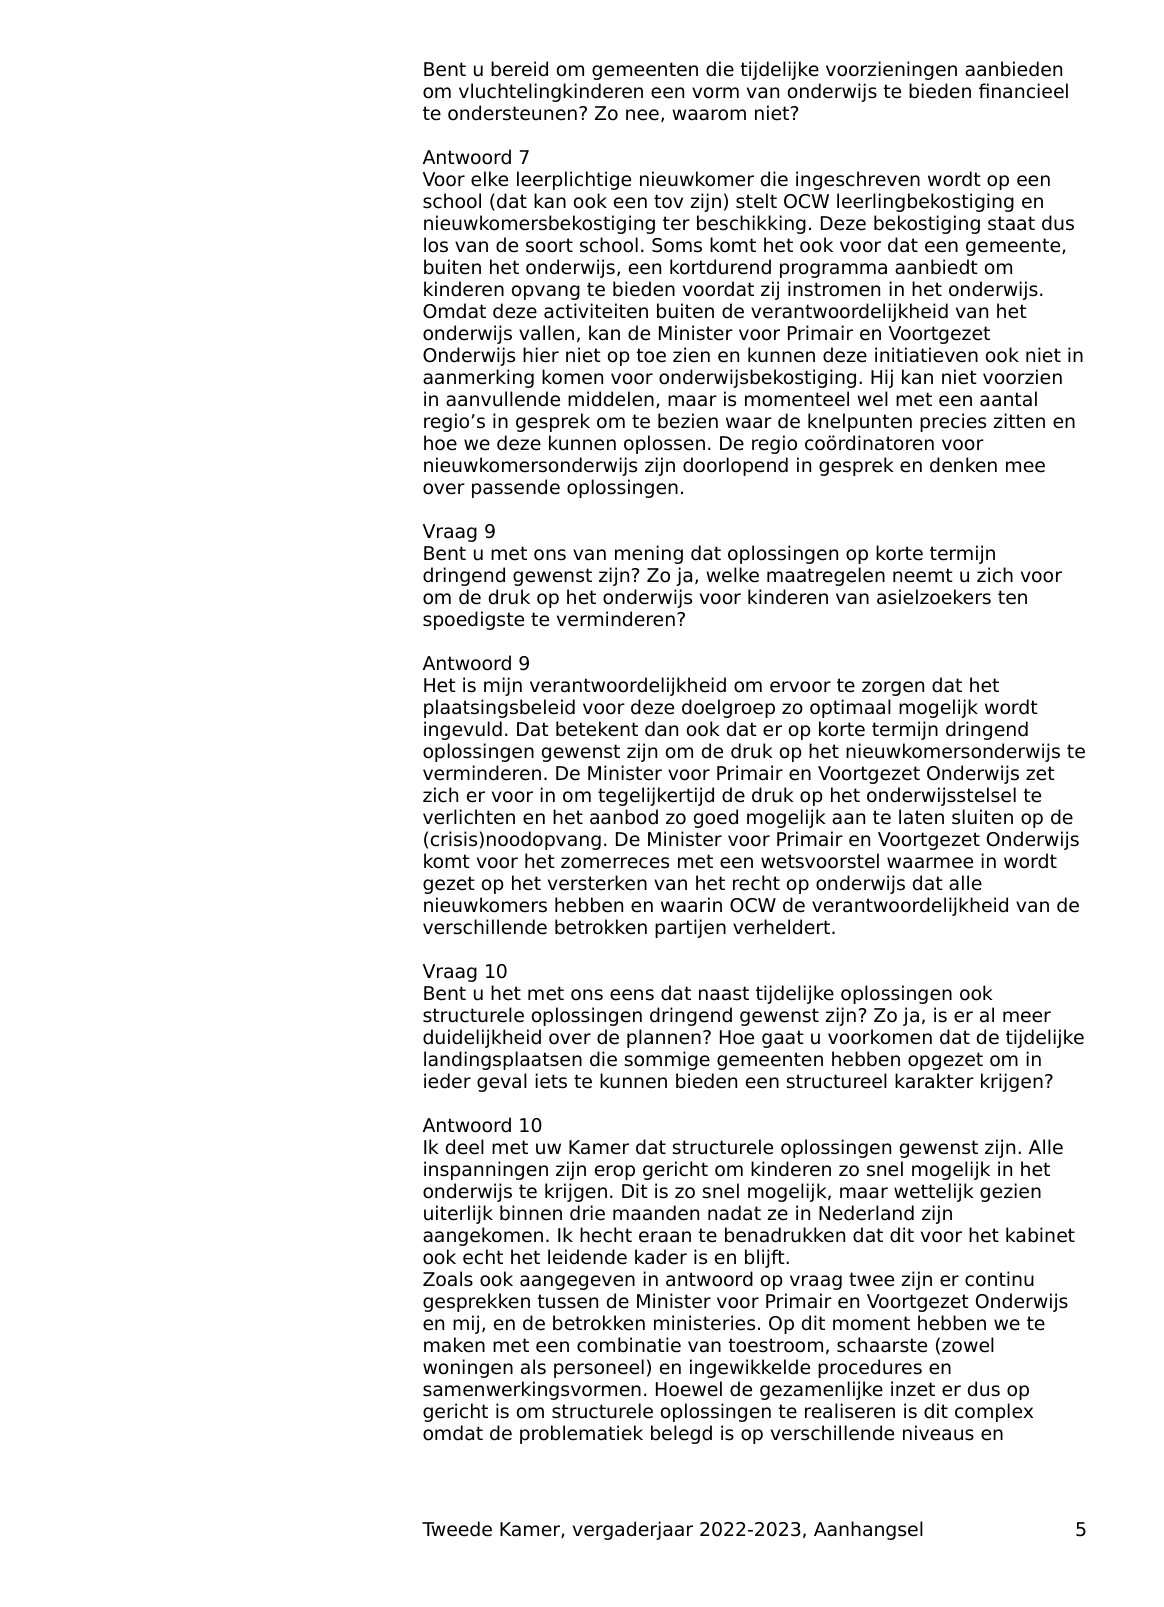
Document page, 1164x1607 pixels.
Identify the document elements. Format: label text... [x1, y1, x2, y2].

text Antwoord 7 [422, 147, 1087, 169]
text Zoals ook aangegeven in antwoord op vraag twee zijn er continu gesprekken tussen de Minister voor Primair en Voortgezet Onderwijs en mij, en de betrokken ministeries. Op dit moment hebben we te maken met een combinatie van toestroom, schaarste (zowel woningen als personeel) en ingewikkelde procedures en samenwerkingsvormen. Hoewel de gezamenlijke inzet er dus op gericht is om structurele oplossingen te realiseren is dit complex omdat de problematiek belegd is op verschillende niveaus en [422, 1269, 1087, 1445]
text Antwoord 9 [422, 653, 1087, 675]
text Vraag 10 [422, 961, 1087, 983]
text Bent u bereid om gemeenten die tijdelijke voorzieningen aanbieden om vluchtelingkinderen een vorm van onderwijs te bieden financieel te ondersteunen? Zo nee, waarom niet? [422, 59, 1087, 125]
text Antwoord 10 [422, 1115, 1087, 1137]
text Bent u met ons van mening dat oplossingen op korte termijn dringend gewenst zijn? Zo ja, welke maatregelen neemt u zich voor om de druk op het onderwijs voor kinderen van asielzoekers ten spoedigste te verminderen? [422, 543, 1087, 631]
text Ik deel met uw Kamer dat structurele oplossingen gewenst zijn. Alle inspanningen zijn erop gericht om kinderen zo snel mogelijk in het onderwijs te krijgen. Dit is zo snel mogelijk, maar wettelijk gezien uiterlijk binnen drie maanden nadat ze in Nederland zijn aangekomen. Ik hecht eraan te benadrukken dat dit voor het kabinet ook echt het leidende kader is en blijft. [422, 1137, 1087, 1269]
text Voor elke leerplichtige nieuwkomer die ingeschreven wordt op een school (dat kan ook een tov zijn) stelt OCW leerlingbekostiging en nieuwkomersbekostiging ter beschikking. Deze bekostiging staat dus los van de soort school. Soms komt het ook voor dat een gemeente, buiten het onderwijs, een kortdurend programma aanbiedt om kinderen opvang te bieden voordat zij instromen in het onderwijs. Omdat deze activiteiten buiten de verantwoordelijkheid van het onderwijs vallen, kan de Minister voor Primair en Voortgezet Onderwijs hier niet op toe zien en kunnen deze initiatieven ook niet in aanmerking komen voor onderwijsbekostiging. Hij kan niet voorzien in aanvullende middelen, maar is momenteel wel met een aantal regio’s in gesprek om te bezien waar de knelpunten precies zitten en hoe we deze kunnen oplossen. De regio coördinatoren voor nieuwkomersonderwijs zijn doorlopend in gesprek en denken mee over passende oplossingen. [422, 169, 1087, 499]
text Bent u het met ons eens dat naast tijdelijke oplossingen ook structurele oplossingen dringend gewenst zijn? Zo ja, is er al meer duidelijkheid over de plannen? Hoe gaat u voorkomen dat de tijdelijke landingsplaatsen die sommige gemeenten hebben opgezet om in ieder geval iets te kunnen bieden een structureel karakter krijgen? [422, 983, 1087, 1093]
text Vraag 9 [422, 521, 1087, 543]
text Het is mijn verantwoordelijkheid om ervoor te zorgen dat het plaatsingsbeleid voor deze doelgroep zo optimaal mogelijk wordt ingevuld. Dat betekent dan ook dat er op korte termijn dringend oplossingen gewenst zijn om de druk op het nieuwkomersonderwijs te verminderen. De Minister voor Primair en Voortgezet Onderwijs zet zich er voor in om tegelijkertijd de druk op het onderwijsstelsel te verlichten en het aanbod zo goed mogelijk aan te laten sluiten op de (crisis)noodopvang. De Minister voor Primair en Voortgezet Onderwijs komt voor het zomerreces met een wetsvoorstel waarmee in wordt gezet op het versterken van het recht op onderwijs dat alle nieuwkomers hebben en waarin OCW de verantwoordelijkheid van de verschillende betrokken partijen verheldert. [422, 675, 1087, 939]
